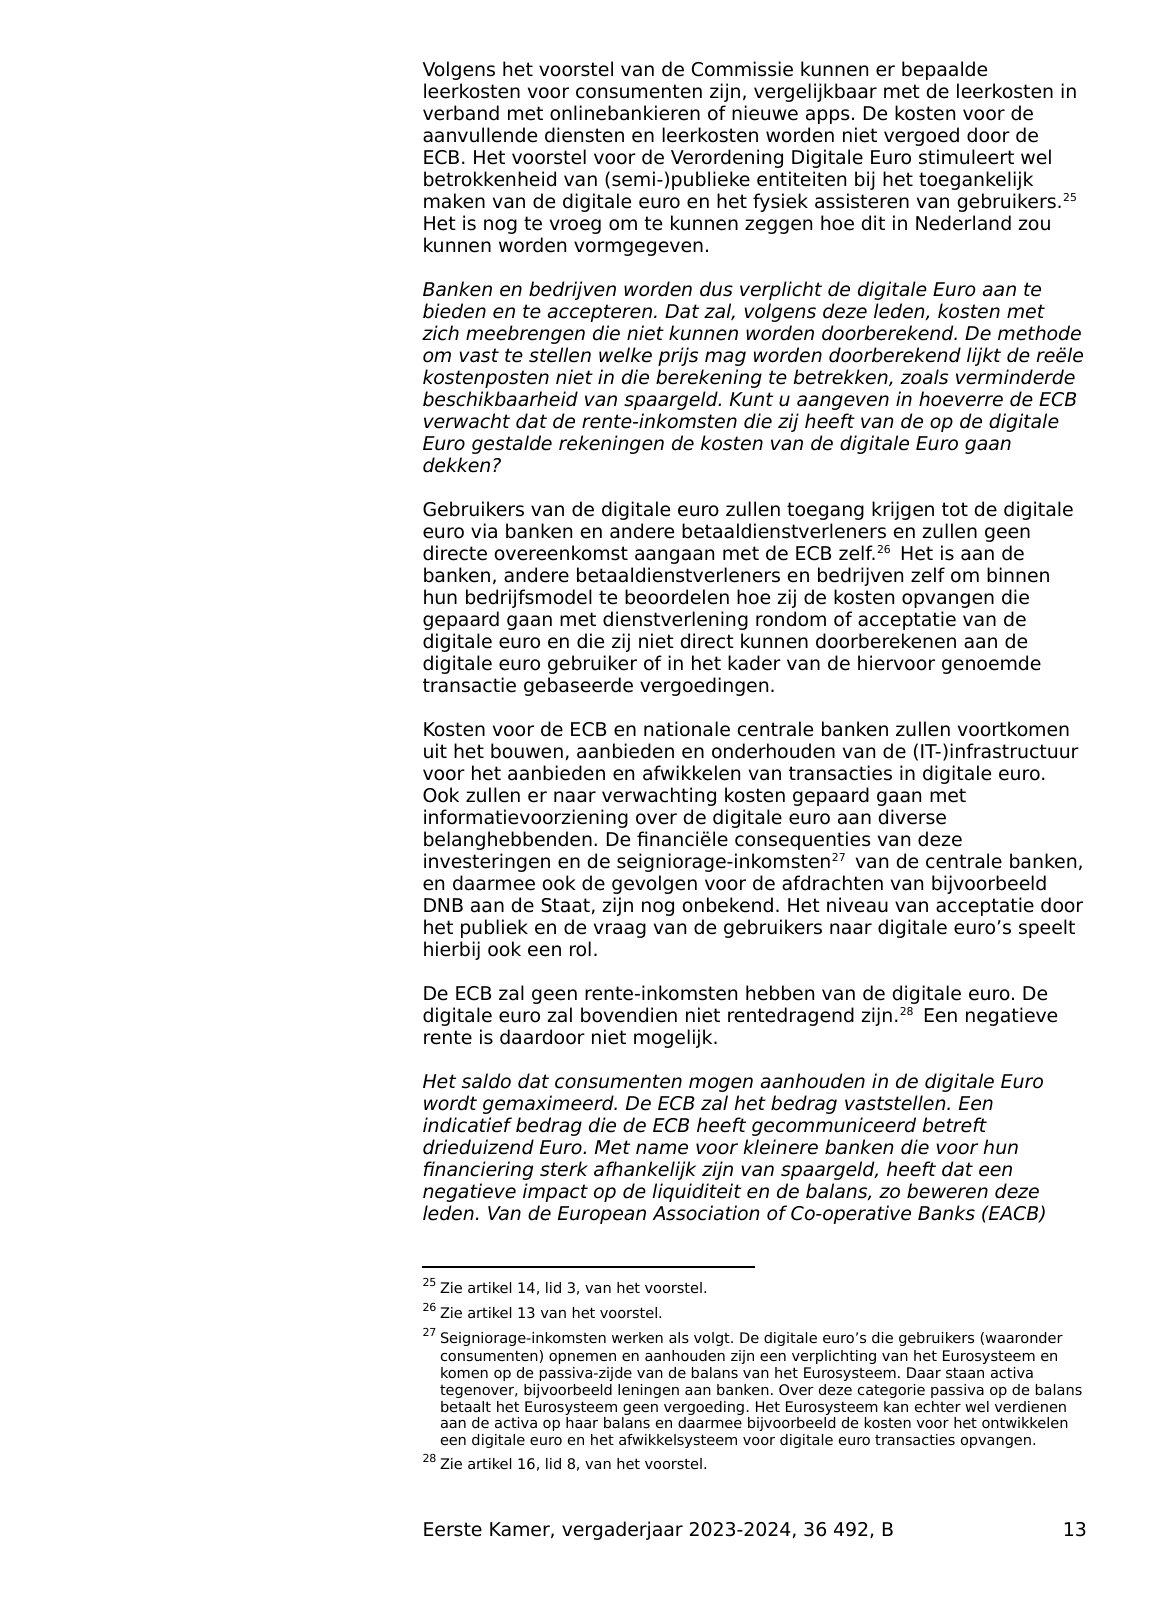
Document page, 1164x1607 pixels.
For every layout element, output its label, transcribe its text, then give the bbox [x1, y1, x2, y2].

text Gebruikers van de digitale euro zullen toegang krijgen tot de digitale euro via banken en andere betaaldienstverleners en zullen geen directe overeenkomst aangaan met de ECB zelf. Het is aan de banken, andere betaaldienstverleners en bedrijven zelf om binnen hun bedrijfsmodel te beoordelen hoe zij de kosten opvangen die gepaard gaan met dienstverlening rondom of acceptatie van de digitale euro en die zij niet direct kunnen doorberekenen aan de digitale euro gebruiker of in het kader van de hiervoor genoemde transactie gebaseerde vergoedingen. [422, 499, 1087, 697]
text Banken en bedrijven worden dus verplicht de digitale Euro aan te bieden en te accepteren. Dat zal, volgens deze leden, kosten met zich meebrengen die niet kunnen worden doorberekend. De methode om vast te stellen welke prijs mag worden doorberekend lijkt de reële kostenposten niet in die berekening te betrekken, zoals verminderde beschikbaarheid van spaargeld. Kunt u aangeven in hoeverre de ECB verwacht dat de rente-inkomsten die zij heeft van de op de digitale Euro gestalde rekeningen de kosten van de digitale Euro gaan dekken? [422, 279, 1087, 477]
text Het saldo dat consumenten mogen aanhouden in de digitale Euro wordt gemaximeerd. De ECB zal het bedrag vaststellen. Een indicatief bedrag die de ECB heeft gecommuniceerd betreft drieduizend Euro. Met name voor kleinere banken die voor hun financiering sterk afhankelijk zijn van spaargeld, heeft dat een negatieve impact op de liquiditeit en de balans, zo beweren deze leden. Van de European Association of Co-operative Banks (EACB) [422, 1071, 1087, 1225]
text Kosten voor de ECB en nationale centrale banken zullen voortkomen uit het bouwen, aanbieden en onderhouden van de (IT-)infrastructuur voor het aanbieden en afwikkelen van transacties in digitale euro. Ook zullen er naar verwachting kosten gepaard gaan met informatievoorziening over de digitale euro aan diverse belanghebbenden. De financiële consequenties van deze investeringen en de seigniorage-inkomsten van de centrale banken, en daarmee ook de gevolgen voor de afdrachten van bijvoorbeeld DNB aan de Staat, zijn nog onbekend. Het niveau van acceptatie door het publiek en de vraag van de gebruikers naar digitale euro’s speelt hierbij ook een rol. [422, 719, 1087, 961]
text De ECB zal geen rente-inkomsten hebben van de digitale euro. De digitale euro zal bovendien niet rentedragend zijn. Een negatieve rente is daardoor niet mogelijk. [422, 983, 1087, 1049]
text Zie artikel 16, lid 8, van het voorstel. [422, 1452, 1087, 1474]
text Zie artikel 13 van het voorstel. [422, 1301, 1087, 1323]
text Zie artikel 14, lid 3, van het voorstel. [422, 1276, 1087, 1298]
text Seigniorage-inkomsten werken als volgt. De digitale euro’s die gebruikers (waaronder consumenten) opnemen en aanhouden zijn een verplichting van het Eurosysteem en komen op de passiva-zijde van de balans van het Eurosysteem. Daar staan activa tegenover, bijvoorbeeld leningen aan banken. Over deze categorie passiva op de balans betaalt het Eurosysteem geen vergoeding. Het Eurosysteem kan echter wel verdienen aan de activa op haar balans en daarmee bijvoorbeeld de kosten voor het ontwikkelen een digitale euro en het afwikkelsysteem voor digitale euro transacties opvangen. [422, 1326, 1087, 1449]
text Volgens het voorstel van de Commissie kunnen er bepaalde leerkosten voor consumenten zijn, vergelijkbaar met de leerkosten in verband met onlinebankieren of nieuwe apps. De kosten voor de aanvullende diensten en leerkosten worden niet vergoed door de ECB. Het voorstel voor de Verordening Digitale Euro stimuleert wel betrokkenheid van (semi-)publieke entiteiten bij het toegankelijk maken van de digitale euro en het fysiek assisteren van gebruikers. Het is nog te vroeg om te kunnen zeggen hoe dit in Nederland zou kunnen worden vormgegeven. [422, 59, 1087, 257]
